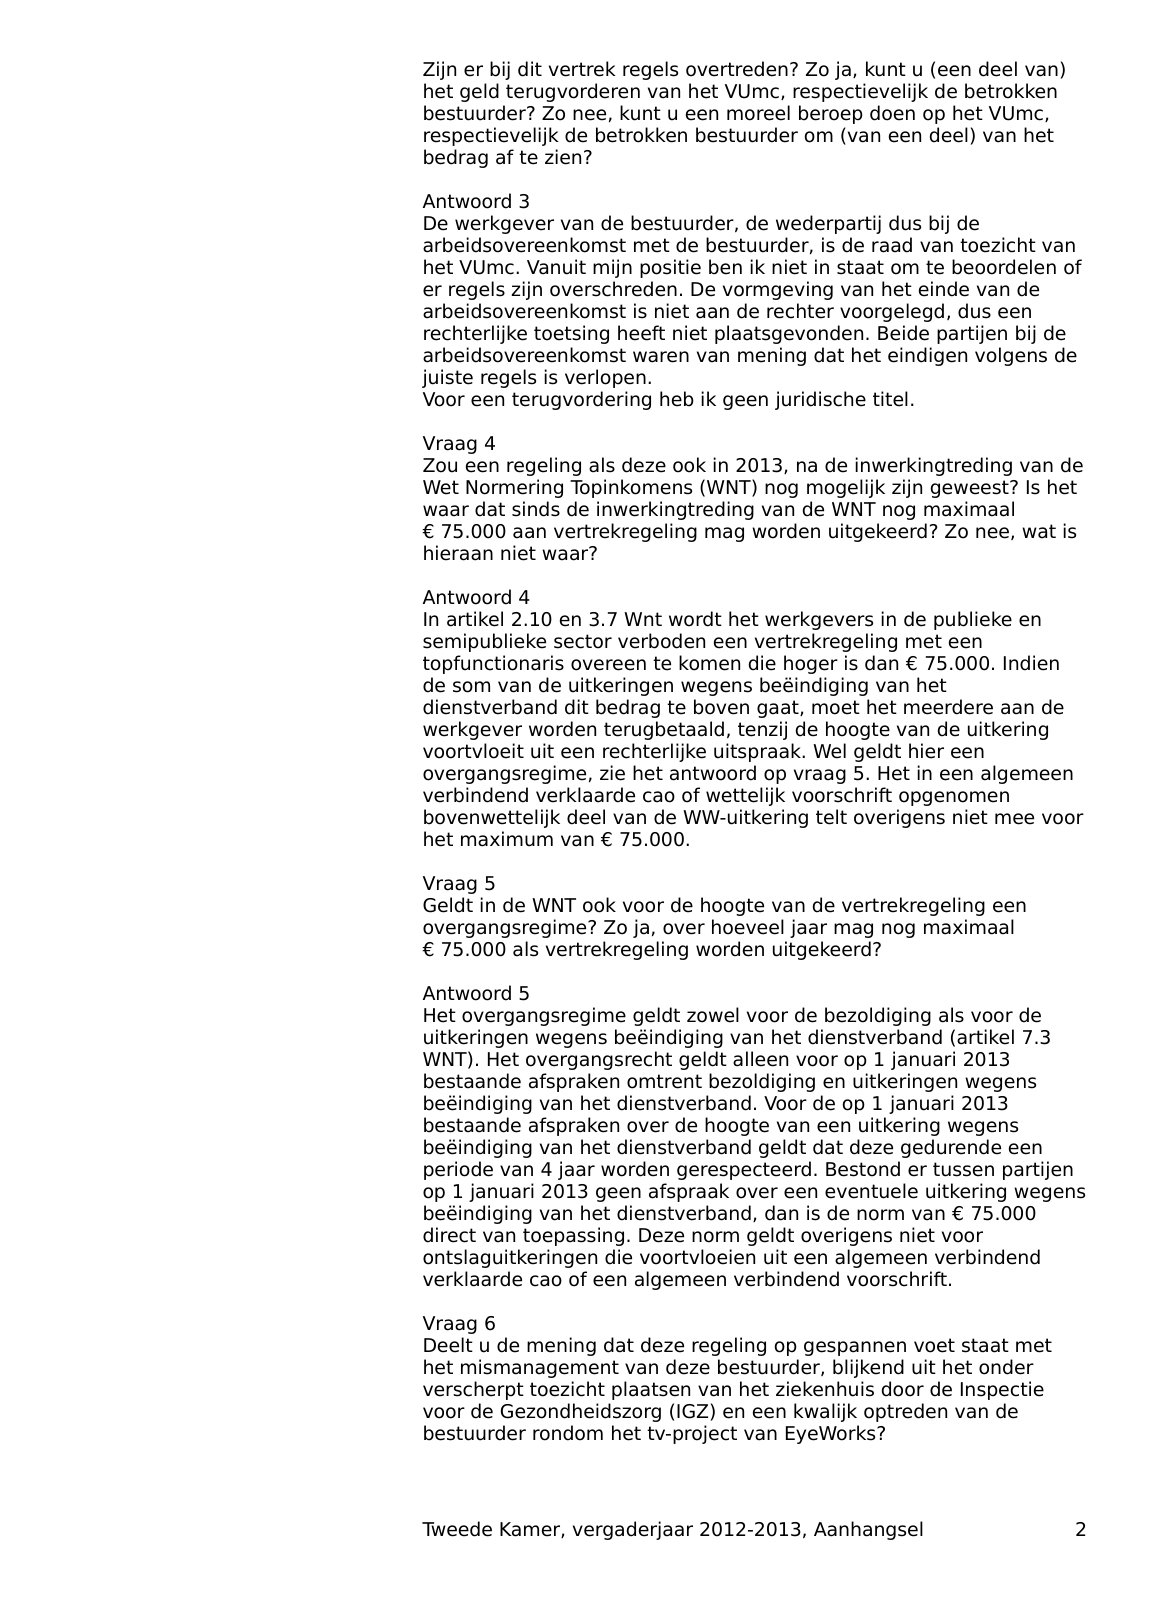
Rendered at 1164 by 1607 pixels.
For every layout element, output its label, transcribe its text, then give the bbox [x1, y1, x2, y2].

text Deelt u de mening dat deze regeling op gespannen voet staat met het mismanagement van deze bestuurder, blijkend uit het onder verscherpt toezicht plaatsen van het ziekenhuis door de Inspectie voor de Gezondheidszorg (IGZ) en een kwalijk optreden van de bestuurder rondom het tv-project van EyeWorks? [422, 1335, 1087, 1445]
text Zou een regeling als deze ook in 2013, na de inwerkingtreding van de Wet Normering Topinkomens (WNT) nog mogelijk zijn geweest? Is het waar dat sinds de inwerkingtreding van de WNT nog maximaal € 75.000 aan vertrekregeling mag worden uitgekeerd? Zo nee, wat is hieraan niet waar? [422, 455, 1087, 565]
text Het overgangsregime geldt zowel voor de bezoldiging als voor de uitkeringen wegens beëindiging van het dienstverband (artikel 7.3 WNT). Het overgangsrecht geldt alleen voor op 1 januari 2013 bestaande afspraken omtrent bezoldiging en uitkeringen wegens beëindiging van het dienstverband. Voor de op 1 januari 2013 bestaande afspraken over de hoogte van een uitkering wegens beëindiging van het dienstverband geldt dat deze gedurende een periode van 4 jaar worden gerespecteerd. Bestond er tussen partijen op 1 januari 2013 geen afspraak over een eventuele uitkering wegens beëindiging van het dienstverband, dan is de norm van € 75.000 direct van toepassing. Deze norm geldt overigens niet voor ontslaguitkeringen die voortvloeien uit een algemeen verbindend verklaarde cao of een algemeen verbindend voorschrift. [422, 1005, 1087, 1291]
text Voor een terugvordering heb ik geen juridische titel. [422, 389, 1087, 411]
text Vraag 4 [422, 433, 1087, 455]
text De werkgever van de bestuurder, de wederpartij dus bij de arbeidsovereenkomst met de bestuurder, is de raad van toezicht van het VUmc. Vanuit mijn positie ben ik niet in staat om te beoordelen of er regels zijn overschreden. De vormgeving van het einde van de arbeidsovereenkomst is niet aan de rechter voorgelegd, dus een rechterlijke toetsing heeft niet plaatsgevonden. Beide partijen bij de arbeidsovereenkomst waren van mening dat het eindigen volgens de juiste regels is verlopen. [422, 213, 1087, 389]
text Geldt in de WNT ook voor de hoogte van de vertrekregeling een overgangsregime? Zo ja, over hoeveel jaar mag nog maximaal € 75.000 als vertrekregeling worden uitgekeerd? [422, 895, 1087, 961]
text Vraag 5 [422, 873, 1087, 895]
text Zijn er bij dit vertrek regels overtreden? Zo ja, kunt u (een deel van) het geld terugvorderen van het VUmc, respectievelijk de betrokken bestuurder? Zo nee, kunt u een moreel beroep doen op het VUmc, respectievelijk de betrokken bestuurder om (van een deel) van het bedrag af te zien? [422, 59, 1087, 169]
text Antwoord 3 [422, 191, 1087, 213]
text Vraag 6 [422, 1313, 1087, 1335]
text Antwoord 4 [422, 587, 1087, 609]
text Antwoord 5 [422, 983, 1087, 1005]
text In artikel 2.10 en 3.7 Wnt wordt het werkgevers in de publieke en semipublieke sector verboden een vertrekregeling met een topfunctionaris overeen te komen die hoger is dan € 75.000. Indien de som van de uitkeringen wegens beëindiging van het dienstverband dit bedrag te boven gaat, moet het meerdere aan de werkgever worden terugbetaald, tenzij de hoogte van de uitkering voortvloeit uit een rechterlijke uitspraak. Wel geldt hier een overgangsregime, zie het antwoord op vraag 5. Het in een algemeen verbindend verklaarde cao of wettelijk voorschrift opgenomen bovenwettelijk deel van de WW-uitkering telt overigens niet mee voor het maximum van € 75.000. [422, 609, 1087, 851]
